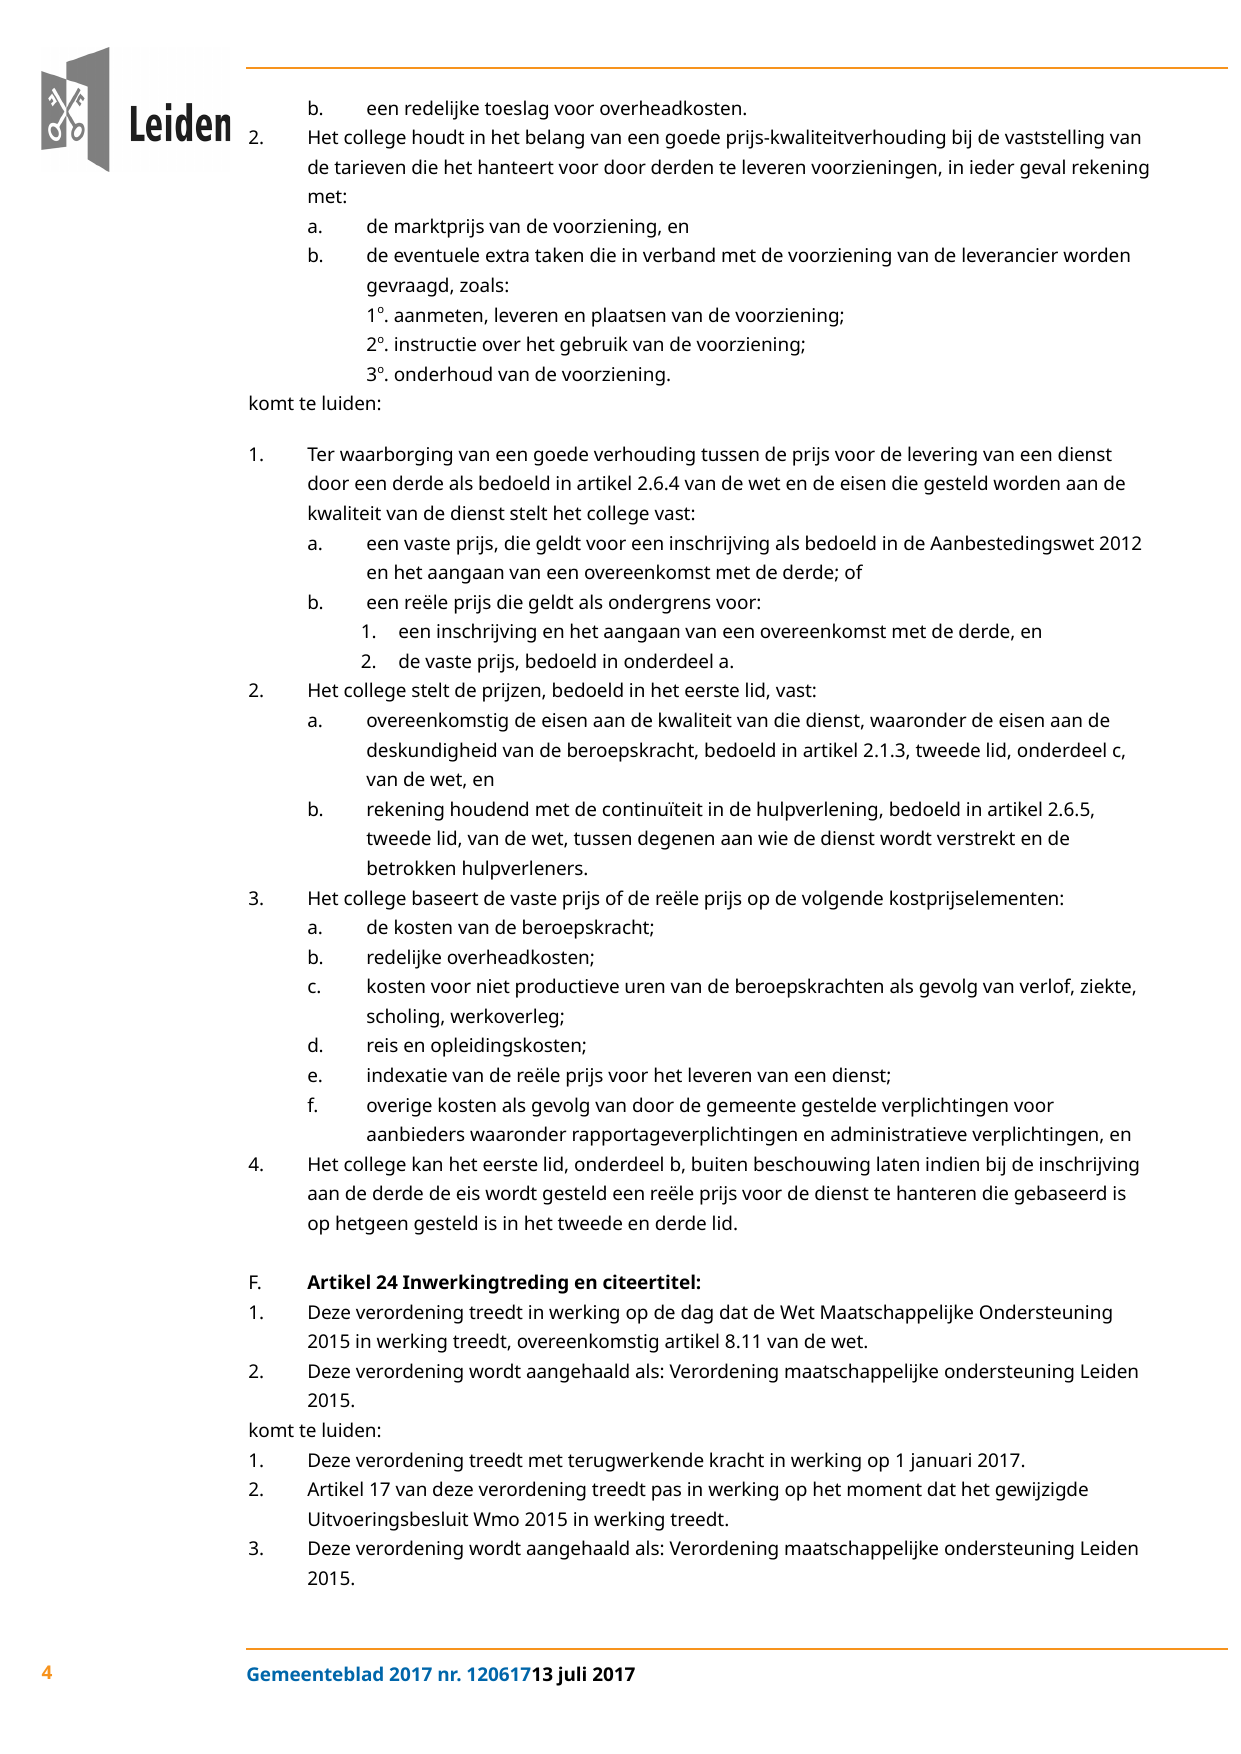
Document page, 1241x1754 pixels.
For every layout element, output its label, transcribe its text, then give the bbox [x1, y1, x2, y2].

list Ter waarborging van een goede verhouding tussen de prijs voor de levering van een dienst door een derde als bedoeld in artikel 2.6.4 van de wet en de eisen die gesteld worden aan de kwaliteit van de dienst stelt het college vast: [248, 441, 1152, 526]
picture [41, 47, 231, 172]
list Het college baseert de vaste prijs of de reële prijs op de volgende kostprijselementen: [248, 885, 1152, 911]
list de eventuele extra taken die in verband met de voorziening van de leverancier worden gevraagd, zoals: [307, 243, 1152, 298]
list Deze verordening wordt aangehaald als: Verordening maatschappelijke ondersteuning Leiden 2015. [248, 1536, 1152, 1591]
list een vaste prijs, die geldt voor een inschrijving als bedoeld in de Aanbestedingswet 2012 en het aangaan van een overeenkomst met de derde; of [307, 530, 1152, 585]
text komt te luiden: [248, 391, 1152, 416]
list een reële prijs die geldt als ondergrens voor: [307, 589, 1152, 615]
text komt te luiden: [248, 1417, 1152, 1443]
list rekening houdend met de continuïteit in de hulpverlening, bedoeld in artikel 2.6.5, tweede lid, van de wet, tussen degenen aan wie de dienst wordt verstrekt en de betrokken hulpverleners. [307, 796, 1152, 881]
list Deze verordening wordt aangehaald als: Verordening maatschappelijke ondersteuning Leiden 2015. [248, 1358, 1152, 1413]
list Het college kan het eerste lid, onderdeel b, buiten beschouwing laten indien bij de inschrijving aan de derde de eis wordt gesteld een reële prijs voor de dienst te hanteren die gebaseerd is op hetgeen gesteld is in het tweede en derde lid. [248, 1151, 1152, 1236]
list reis en opleidingskosten; [307, 1033, 1152, 1058]
list de marktprijs van de voorziening, en [307, 213, 1152, 239]
list 3o. onderhoud van de voorziening. [307, 361, 1152, 387]
list Deze verordening treedt met terugwerkende kracht in werking op 1 januari 2017. [248, 1447, 1152, 1473]
list 2o. instructie over het gebruik van de voorziening; [307, 331, 1152, 357]
list kosten voor niet productieve uren van de beroepskrachten als gevolg van verlof, ziekte, scholing, werkoverleg; [307, 973, 1152, 1029]
list Het college houdt in het belang van een goede prijs-kwaliteitverhouding bij de vaststelling van de tarieven die het hanteert voor door derden te leveren voorzieningen, in ieder geval rekening met: [248, 124, 1152, 209]
list indexatie van de reële prijs voor het leveren van een dienst; [307, 1062, 1152, 1088]
list de vaste prijs, bedoeld in onderdeel a. [361, 648, 1152, 674]
list redelijke overheadkosten; [307, 944, 1152, 970]
list een redelijke toeslag voor overheadkosten. [307, 95, 1152, 121]
list de kosten van de beroepskracht; [307, 914, 1152, 940]
list Het college stelt de prijzen, bedoeld in het eerste lid, vast: [248, 678, 1152, 703]
list Artikel 24 Inwerkingtreding en citeertitel: [248, 1269, 1152, 1295]
list 1o. aanmeten, leveren en plaatsen van de voorziening; [307, 302, 1152, 328]
list Deze verordening treedt in werking op de dag dat de Wet Maatschappelijke Ondersteuning 2015 in werking treedt, overeenkomstig artikel 8.11 van de wet. [248, 1299, 1152, 1354]
list een inschrijving en het aangaan van een overeenkomst met de derde, en [361, 618, 1152, 644]
list overige kosten als gevolg van door de gemeente gestelde verplichtingen voor aanbieders waaronder rapportageverplichtingen en administratieve verplichtingen, en [307, 1092, 1152, 1147]
list Artikel 17 van deze verordening treedt pas in werking op het moment dat het gewijzigde Uitvoeringsbesluit Wmo 2015 in werking treedt. [248, 1476, 1152, 1532]
list overeenkomstig de eisen aan de kwaliteit van die dienst, waaronder de eisen aan de deskundigheid van de beroepskracht, bedoeld in artikel 2.1.3, tweede lid, onderdeel c, van de wet, en [307, 707, 1152, 792]
